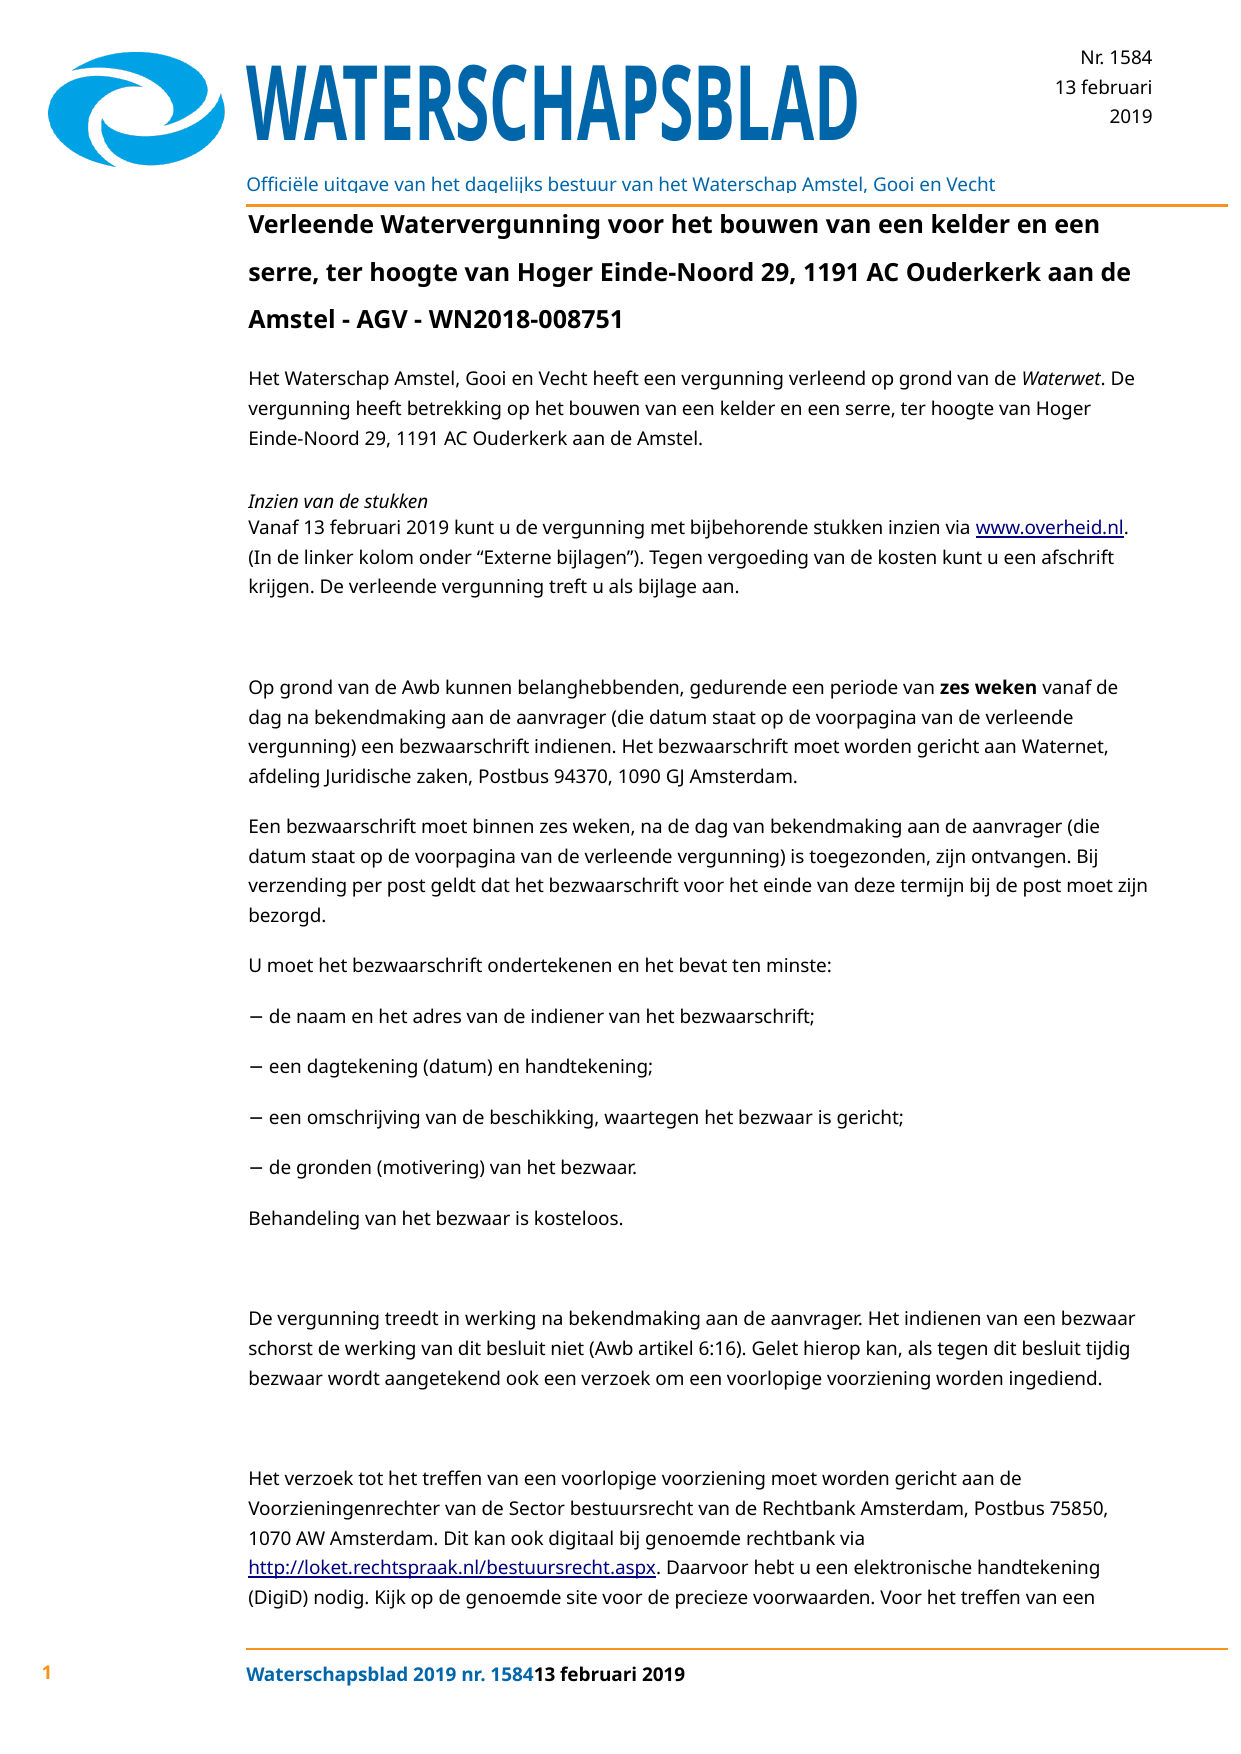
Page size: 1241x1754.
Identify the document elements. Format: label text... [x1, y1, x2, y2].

text Behandeling van het bezwaar is kosteloos. [248, 1205, 1152, 1231]
text U moet het bezwaarschrift ondertekenen en het bevat ten minste: [248, 953, 1152, 978]
text De vergunning treedt in werking na bekendmaking aan de aanvrager. Het indienen van een bezwaar schorst de werking van dit besluit niet (Awb artikel 6:16). Gelet hierop kan, als tegen dit besluit tijdig bezwaar wordt aangetekend ook een verzoek om een voorlopige voorziening worden ingediend. [248, 1306, 1152, 1391]
text Op grond van de Awb kunnen belanghebbenden, gedurende een periode van zes weken vanaf de dag na bekendmaking aan de aanvrager (die datum staat op de voorpagina van de verleende vergunning) een bezwaarschrift indienen. Het bezwaarschrift moet worden gericht aan Waternet, afdeling Juridische zaken, Postbus 94370, 1090 GJ Amsterdam. [248, 674, 1152, 789]
text − de naam en het adres van de indiener van het bezwaarschrift; [248, 1003, 1152, 1029]
text − een omschrijving van de beschikking, waartegen het bezwaar is gericht; [248, 1104, 1152, 1130]
text Inzien van de stukken [248, 489, 1152, 514]
text Vanaf 13 februari 2019 kunt u de vergunning met bijbehorende stukken inzien via www.overheid.nl. (In de linker kolom onder “Externe bijlagen”). Tegen vergoeding van de kosten kunt u een afschrift krijgen. De verleende vergunning treft u als bijlage aan. [248, 514, 1152, 599]
text − de gronden (motivering) van het bezwaar. [248, 1154, 1152, 1180]
text − een dagtekening (datum) en handtekening; [248, 1053, 1152, 1079]
text Het Waterschap Amstel, Gooi en Vecht heeft een vergunning verleend op grond van de Waterwet. De vergunning heeft betrekking op het bouwen van een kelder en een serre, ter hoogte van Hoger Einde-Noord 29, 1191 AC Ouderkerk aan de Amstel. [248, 366, 1152, 450]
text Een bezwaarschrift moet binnen zes weken, na de dag van bekendmaking aan de aanvrager (die datum staat op de voorpagina van de verleende vergunning) is toegezonden, zijn ontvangen. Bij verzending per post geldt dat het bezwaarschrift voor het einde van deze termijn bij de post moet zijn bezorgd. [248, 813, 1152, 928]
text Het verzoek tot het treffen van een voorlopige voorziening moet worden gericht aan de Voorzieningenrechter van de Sector bestuursrecht van de Rechtbank Amsterdam, Postbus 75850, 1070 AW Amsterdam. Dit kan ook digitaal bij genoemde rechtbank via http://loket.rechtspraak.nl/bestuursrecht.aspx. Daarvoor hebt u een elektronische handtekening (DigiD) nodig. Kijk op de genoemde site voor de precieze voorwaarden. Voor het treffen van een [248, 1466, 1152, 1610]
picture [41, 47, 231, 172]
text Verleende Watervergunning voor het bouwen van een kelder en een serre, ter hoogte van Hoger Einde-Noord 29, 1191 AC Ouderkerk aan de Amstel - AGV - WN2018-008751 [248, 207, 1152, 336]
